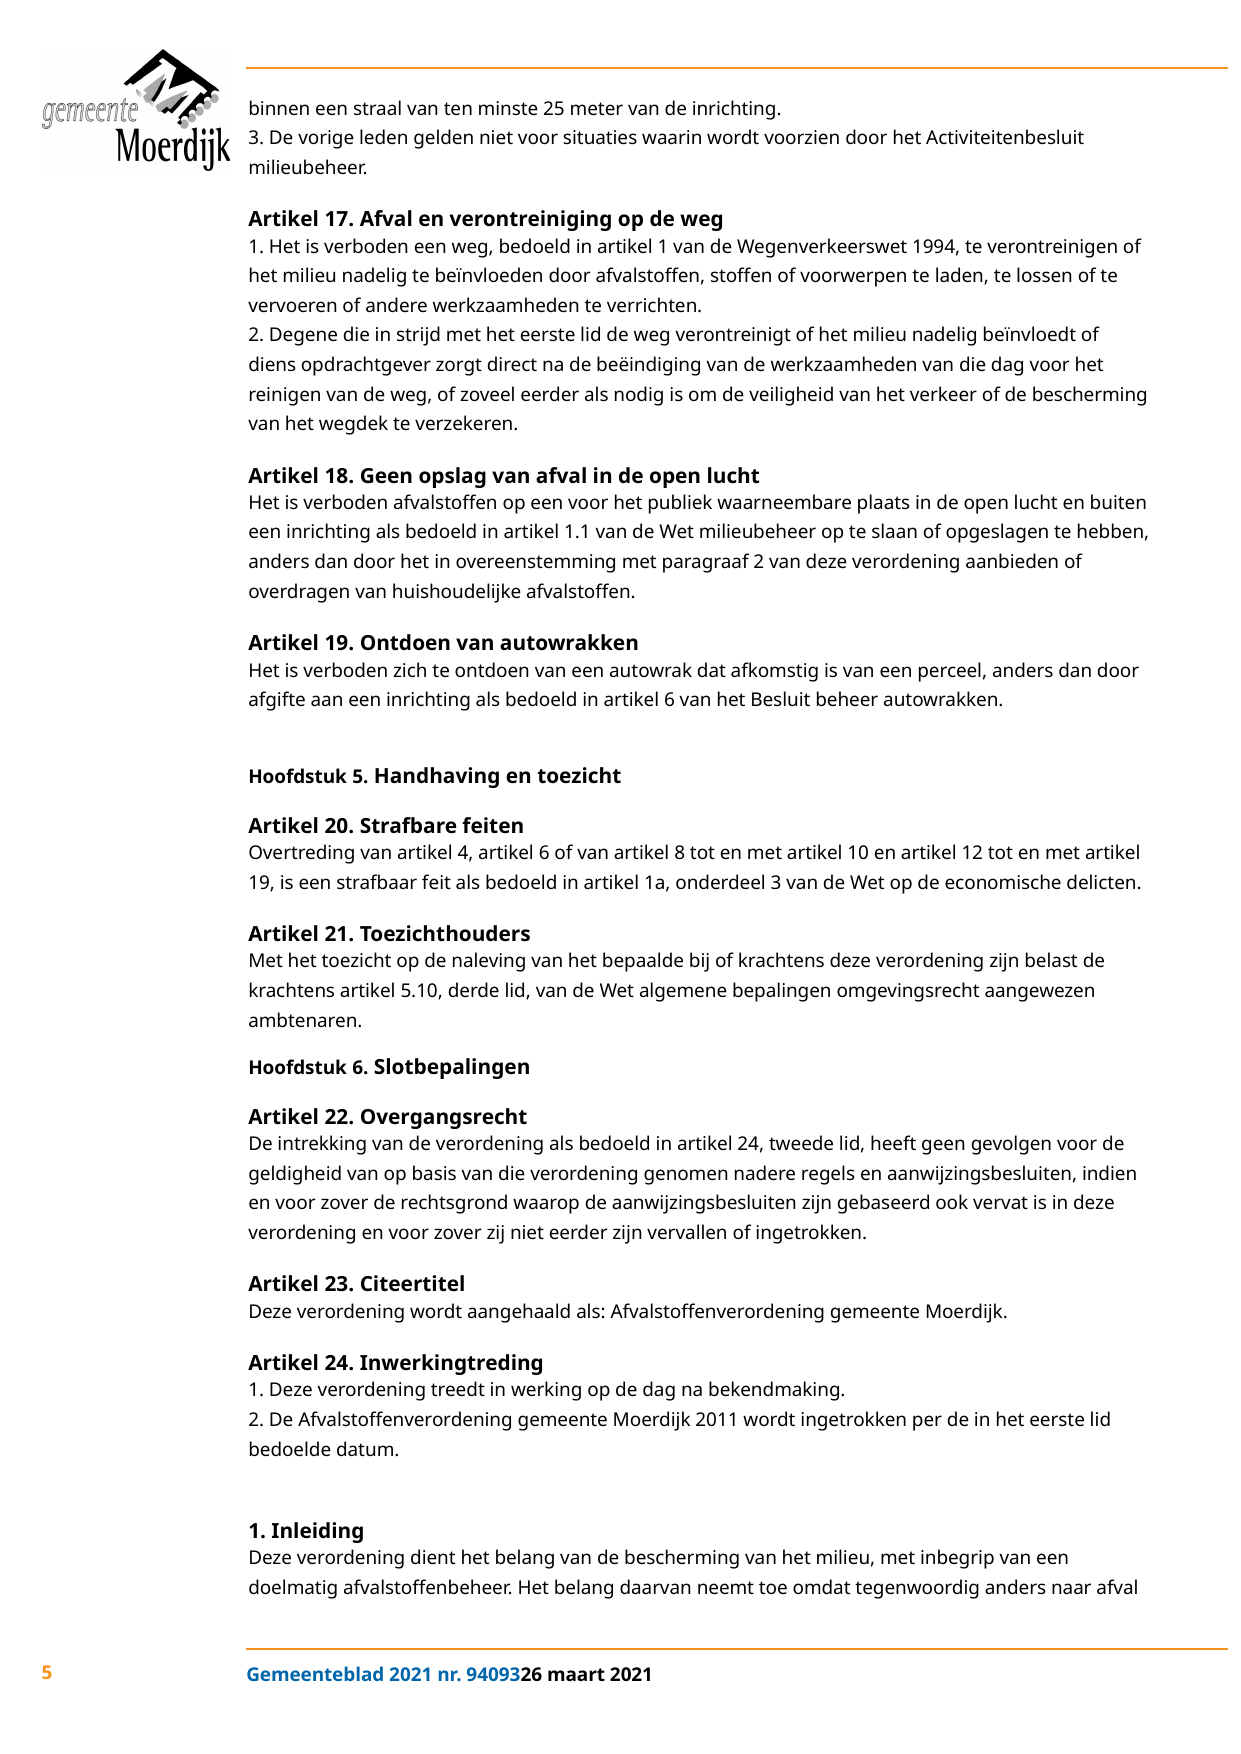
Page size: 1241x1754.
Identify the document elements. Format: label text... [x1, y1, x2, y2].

text De intrekking van de verordening als bedoeld in artikel 24, tweede lid, heeft geen gevolgen voor de geldigheid van op basis van die verordening genomen nadere regels en aanwijzingsbesluiten, indien en voor zover de rechtsgrond waarop de aanwijzingsbesluiten zijn gebaseerd ook vervat is in deze verordening en voor zover zij niet eerder zijn vervallen of ingetrokken. [248, 1130, 1152, 1245]
text Artikel 20. Strafbare feiten [248, 811, 1152, 839]
text Artikel 24. Inwerkingtreding [248, 1348, 1152, 1377]
text 1. Deze verordening treedt in werking op de dag na bekendmaking. [248, 1377, 1152, 1402]
text Hoofdstuk 5. Handhaving en toezicht [248, 762, 1152, 790]
picture [41, 47, 231, 172]
text Overtreding van artikel 4, artikel 6 of van artikel 8 tot en met artikel 10 en artikel 12 tot en met artikel 19, is een strafbaar feit als bedoeld in artikel 1a, onderdeel 3 van de Wet op de economische delicten. [248, 839, 1152, 894]
text Artikel 17. Afval en verontreiniging op de weg [248, 204, 1152, 233]
text 2. Degene die in strijd met het eerste lid de weg verontreinigt of het milieu nadelig beïnvloedt of diens opdrachtgever zorgt direct na de beëindiging van de werkzaamheden van die dag voor het reinigen van de weg, of zoveel eerder als nodig is om de veiligheid van het verkeer of de bescherming van het wegdek te verzekeren. [248, 322, 1152, 436]
text Het is verboden zich te ontdoen van een autowrak dat afkomstig is van een perceel, anders dan door afgifte aan een inrichting als bedoeld in artikel 6 van het Besluit beheer autowrakken. [248, 657, 1152, 712]
text Met het toezicht op de naleving van het bepaalde bij of krachtens deze verordening zijn belast de krachtens artikel 5.10, derde lid, van de Wet algemene bepalingen omgevingsrecht aangewezen ambtenaren. [248, 948, 1152, 1033]
text 2. De Afvalstoffenverordening gemeente Moerdijk 2011 wordt ingetrokken per de in het eerste lid bedoelde datum. [248, 1406, 1152, 1462]
text Artikel 22. Overgangsrecht [248, 1102, 1152, 1130]
text Artikel 18. Geen opslag van afval in de open lucht [248, 461, 1152, 489]
text 1. Het is verboden een weg, bedoeld in artikel 1 van de Wegenverkeerswet 1994, te verontreinigen of het milieu nadelig te beïnvloeden door afvalstoffen, stoffen of voorwerpen te laden, te lossen of te vervoeren of andere werkzaamheden te verrichten. [248, 233, 1152, 318]
text Het is verboden afvalstoffen op een voor het publiek waarneembare plaats in de open lucht en buiten een inrichting als bedoeld in artikel 1.1 van de Wet milieubeheer op te slaan of opgeslagen te hebben, anders dan door het in overeenstemming met paragraaf 2 van deze verordening aanbieden of overdragen van huishoudelijke afvalstoffen. [248, 489, 1152, 604]
text Deze verordening wordt aangehaald als: Afvalstoffenverordening gemeente Moerdijk. [248, 1298, 1152, 1323]
text Deze verordening dient het belang van de bescherming van het milieu, met inbegrip van een doelmatig afvalstoffenbeheer. Het belang daarvan neemt toe omdat tegenwoordig anders naar afval [248, 1544, 1152, 1599]
text Artikel 19. Ontdoen van autowrakken [248, 628, 1152, 657]
text Hoofdstuk 6. Slotbepalingen [248, 1052, 1152, 1081]
text binnen een straal van ten minste 25 meter van de inrichting. [248, 95, 1152, 121]
text 1. Inleiding [248, 1516, 1152, 1544]
text Artikel 23. Citeertitel [248, 1269, 1152, 1298]
text Artikel 21. Toezichthouders [248, 919, 1152, 948]
text 3. De vorige leden gelden niet voor situaties waarin wordt voorzien door het Activiteitenbesluit milieubeheer. [248, 124, 1152, 180]
